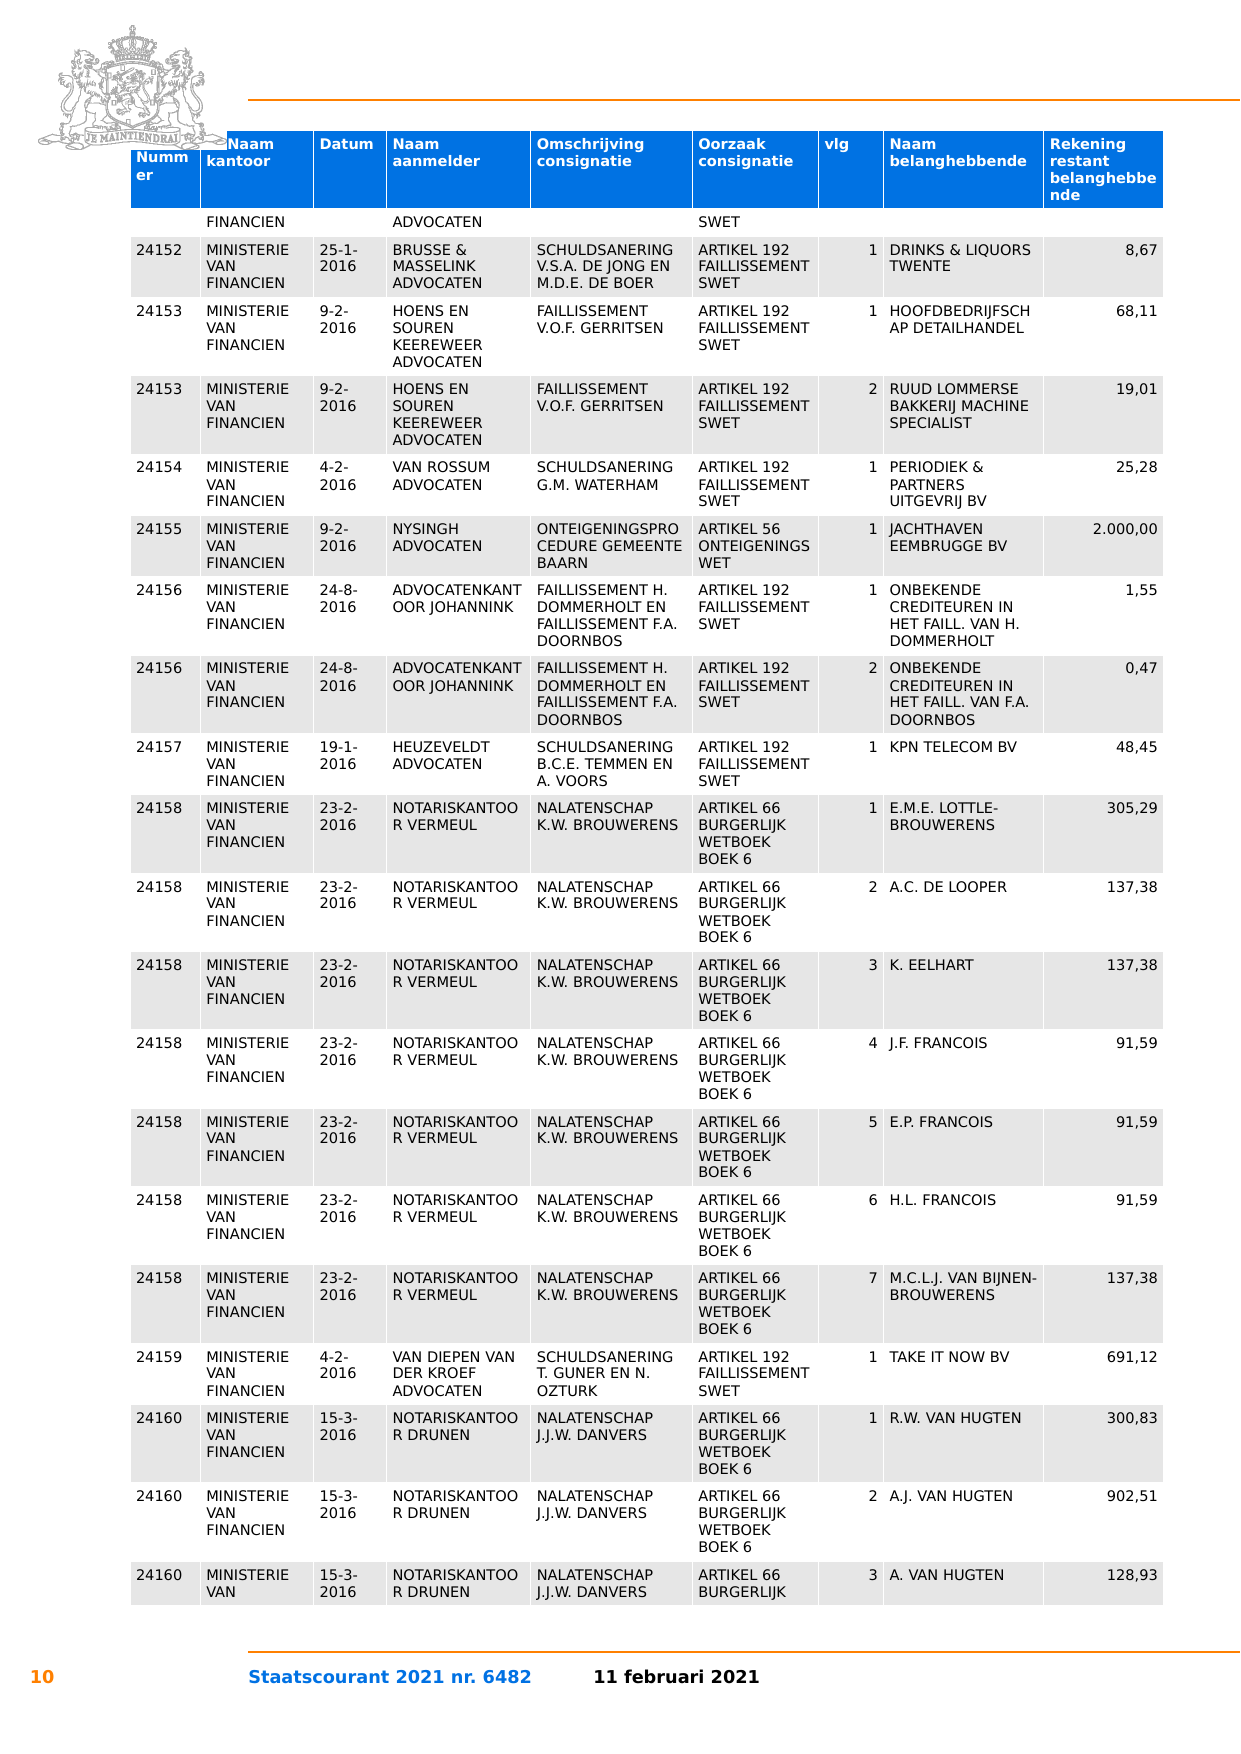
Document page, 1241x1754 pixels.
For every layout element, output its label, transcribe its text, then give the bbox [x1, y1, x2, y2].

table_cell MINISTERIE VAN FINANCIEN [201, 1344, 313, 1404]
table_cell NOTARISKANTOOR VERMEUL [387, 1187, 530, 1264]
table_cell 23-2-2016 [314, 952, 386, 1029]
table_cell ARTIKEL 66 BURGERLIJK [693, 1562, 818, 1605]
table_cell 8,67 [1044, 237, 1163, 297]
table_cell A.J. VAN HUGTEN [884, 1484, 1043, 1561]
table_cell NOTARISKANTOOR DRUNEN [387, 1562, 530, 1605]
table_cell 1 [819, 734, 883, 794]
table_cell ARTIKEL 66 BURGERLIJK WETBOEK BOEK 6 [693, 1265, 818, 1343]
table_cell 4 [819, 1030, 883, 1108]
table_cell MINISTERIE VAN FINANCIEN [201, 1265, 313, 1343]
table_cell [131, 209, 200, 236]
table_cell 23-2-2016 [314, 1187, 386, 1264]
table_cell NALATENSCHAP J.J.W. DANVERS [531, 1562, 692, 1605]
table_cell MINISTERIE VAN FINANCIEN [201, 578, 313, 655]
table_cell HOENS EN SOUREN KEEREWEER ADVOCATEN [387, 298, 530, 375]
table_cell A. VAN HUGTEN [884, 1562, 1043, 1605]
table_cell HOENS EN SOUREN KEEREWEER ADVOCATEN [387, 376, 530, 454]
table_cell ARTIKEL 192 FAILLISSEMENTSWET [693, 376, 818, 454]
table_cell BRUSSE & MASSELINK ADVOCATEN [387, 237, 530, 297]
table_cell 91,59 [1044, 1187, 1163, 1264]
table_cell SCHULDSANERING V.S.A. DE JONG EN M.D.E. DE BOER [531, 237, 692, 297]
table_cell 24158 [131, 874, 200, 951]
table_cell 1 [819, 237, 883, 297]
table_cell 24-8-2016 [314, 656, 386, 733]
table_cell FAILLISSEMENT V.O.F. GERRITSEN [531, 298, 692, 375]
table_cell H.L. FRANCOIS [884, 1187, 1043, 1264]
table_cell ADVOCATENKANTOOR JOHANNINK [387, 656, 530, 733]
table_cell ARTIKEL 66 BURGERLIJK WETBOEK BOEK 6 [693, 952, 818, 1029]
table_cell 1 [819, 795, 883, 873]
table_cell 3 [819, 1562, 883, 1605]
table_cell 300,83 [1044, 1405, 1163, 1482]
table_cell M.C.L.J. VAN BIJNEN-BROUWERENS [884, 1265, 1043, 1343]
table_cell 2 [819, 874, 883, 951]
table_cell MINISTERIE VAN FINANCIEN [201, 1405, 313, 1482]
table_cell 2 [819, 1484, 883, 1561]
table_cell MINISTERIE VAN FINANCIEN [201, 376, 313, 454]
table_cell NALATENSCHAP K.W. BROUWERENS [531, 795, 692, 873]
table_cell 23-2-2016 [314, 1030, 386, 1108]
table_cell ARTIKEL 56 ONTEIGENINGSWET [693, 516, 818, 576]
table_cell VAN DIEPEN VAN DER KROEF ADVOCATEN [387, 1344, 530, 1404]
picture [38, 25, 227, 150]
table_cell TAKE IT NOW BV [884, 1344, 1043, 1404]
table_cell 24158 [131, 1109, 200, 1186]
table_cell 1 [819, 578, 883, 655]
table_cell 0,47 [1044, 656, 1163, 733]
table_cell 68,11 [1044, 298, 1163, 375]
table_cell NOTARISKANTOOR VERMEUL [387, 1265, 530, 1343]
table_cell ARTIKEL 66 BURGERLIJK WETBOEK BOEK 6 [693, 1030, 818, 1108]
table_cell 23-2-2016 [314, 1265, 386, 1343]
table_header Datum [314, 131, 386, 208]
table_cell SCHULDSANERING B.C.E. TEMMEN EN A. VOORS [531, 734, 692, 794]
table_cell 24152 [131, 237, 200, 297]
table_cell NALATENSCHAP J.J.W. DANVERS [531, 1405, 692, 1482]
table_cell [531, 209, 692, 236]
table_cell ARTIKEL 66 BURGERLIJK WETBOEK BOEK 6 [693, 795, 818, 873]
table_cell 24153 [131, 376, 200, 454]
table_cell 24160 [131, 1405, 200, 1482]
table_cell 15-3-2016 [314, 1484, 386, 1561]
table_cell JACHTHAVEN EEMBRUGGE BV [884, 516, 1043, 576]
table_header Naam kantoor [201, 131, 313, 208]
table_cell ONBEKENDE CREDITEUREN IN HET FAILL. VAN H. DOMMERHOLT [884, 578, 1043, 655]
table_cell 3 [819, 952, 883, 1029]
table_cell 24159 [131, 1344, 200, 1404]
table_header Naam aanmelder [387, 131, 530, 208]
table_cell 24158 [131, 795, 200, 873]
table_cell 1 [819, 455, 883, 515]
table_cell ADVOCATENKANTOOR JOHANNINK [387, 578, 530, 655]
table_cell SCHULDSANERING T. GUNER EN N. OZTURK [531, 1344, 692, 1404]
table_cell 24158 [131, 1187, 200, 1264]
table_header vlg [819, 131, 883, 208]
table_header Naam belanghebbende [884, 131, 1043, 208]
table_cell 24-8-2016 [314, 578, 386, 655]
table_cell 137,38 [1044, 952, 1163, 1029]
table_cell 2.000,00 [1044, 516, 1163, 576]
table_cell 19-1-2016 [314, 734, 386, 794]
table_cell MINISTERIE VAN FINANCIEN [201, 874, 313, 951]
table_cell 24156 [131, 656, 200, 733]
table_cell [819, 209, 883, 236]
table_header Oorzaak consignatie [693, 131, 818, 208]
table_cell 1 [819, 1405, 883, 1482]
table_cell 25,28 [1044, 455, 1163, 515]
table_cell 137,38 [1044, 874, 1163, 951]
table_cell E.M.E. LOTTLE-BROUWERENS [884, 795, 1043, 873]
table_cell KPN TELECOM BV [884, 734, 1043, 794]
table_cell K. EELHART [884, 952, 1043, 1029]
table_cell FAILLISSEMENT V.O.F. GERRITSEN [531, 376, 692, 454]
table_cell MINISTERIE VAN FINANCIEN [201, 656, 313, 733]
table_cell NALATENSCHAP J.J.W. DANVERS [531, 1484, 692, 1561]
table_cell HEUZEVELDT ADVOCATEN [387, 734, 530, 794]
table_cell NYSINGH ADVOCATEN [387, 516, 530, 576]
table_cell HOOFDBEDRIJFSCHAP DETAILHANDEL [884, 298, 1043, 375]
table_header Rekening restant belanghebbende [1044, 131, 1163, 208]
table_cell FINANCIEN [201, 209, 313, 236]
table_cell MINISTERIE VAN FINANCIEN [201, 237, 313, 297]
table_cell ARTIKEL 192 FAILLISSEMENTSWET [693, 1344, 818, 1404]
table_cell NOTARISKANTOOR VERMEUL [387, 952, 530, 1029]
table_cell ARTIKEL 192 FAILLISSEMENTSWET [693, 656, 818, 733]
table_cell 9-2-2016 [314, 516, 386, 576]
table_cell ARTIKEL 66 BURGERLIJK WETBOEK BOEK 6 [693, 874, 818, 951]
table_cell SCHULDSANERING G.M. WATERHAM [531, 455, 692, 515]
table_cell NOTARISKANTOOR VERMEUL [387, 874, 530, 951]
table_cell NALATENSCHAP K.W. BROUWERENS [531, 952, 692, 1029]
table_cell 24158 [131, 952, 200, 1029]
table_cell E.P. FRANCOIS [884, 1109, 1043, 1186]
table_cell VAN ROSSUM ADVOCATEN [387, 455, 530, 515]
table_cell 24156 [131, 578, 200, 655]
table_cell NOTARISKANTOOR VERMEUL [387, 1030, 530, 1108]
table_cell 24155 [131, 516, 200, 576]
table_cell MINISTERIE VAN FINANCIEN [201, 795, 313, 873]
table_cell NALATENSCHAP K.W. BROUWERENS [531, 874, 692, 951]
table_cell 9-2-2016 [314, 298, 386, 375]
table_cell MINISTERIE VAN FINANCIEN [201, 516, 313, 576]
table_cell 2 [819, 376, 883, 454]
table_cell [314, 209, 386, 236]
table_cell 15-3-2016 [314, 1562, 386, 1605]
table_cell ARTIKEL 192 FAILLISSEMENTSWET [693, 237, 818, 297]
table_cell 5 [819, 1109, 883, 1186]
table_cell 91,59 [1044, 1109, 1163, 1186]
table_header Nummer [131, 150, 200, 208]
table_cell 24158 [131, 1030, 200, 1108]
table_cell DRINKS & LIQUORS TWENTE [884, 237, 1043, 297]
table_cell NOTARISKANTOOR VERMEUL [387, 795, 530, 873]
table_cell ARTIKEL 66 BURGERLIJK WETBOEK BOEK 6 [693, 1109, 818, 1186]
table_header Omschrijving consignatie [531, 131, 692, 208]
table_cell MINISTERIE VAN FINANCIEN [201, 1030, 313, 1108]
table_cell 2 [819, 656, 883, 733]
table_cell NALATENSCHAP K.W. BROUWERENS [531, 1187, 692, 1264]
table_cell MINISTERIE VAN FINANCIEN [201, 952, 313, 1029]
table_cell 1 [819, 1344, 883, 1404]
table_cell ARTIKEL 66 BURGERLIJK WETBOEK BOEK 6 [693, 1484, 818, 1561]
table_cell NALATENSCHAP K.W. BROUWERENS [531, 1109, 692, 1186]
table_cell ARTIKEL 192 FAILLISSEMENTSWET [693, 455, 818, 515]
table_cell ARTIKEL 66 BURGERLIJK WETBOEK BOEK 6 [693, 1187, 818, 1264]
table_cell 6 [819, 1187, 883, 1264]
table_cell RUUD LOMMERSE BAKKERIJ MACHINE SPECIALIST [884, 376, 1043, 454]
table_cell [884, 209, 1043, 236]
table_cell 23-2-2016 [314, 874, 386, 951]
table_cell ONBEKENDE CREDITEUREN IN HET FAILL. VAN F.A. DOORNBOS [884, 656, 1043, 733]
table_cell 24160 [131, 1562, 200, 1605]
table_cell SWET [693, 209, 818, 236]
table_cell 902,51 [1044, 1484, 1163, 1561]
table_cell NOTARISKANTOOR DRUNEN [387, 1405, 530, 1482]
table_cell 23-2-2016 [314, 1109, 386, 1186]
table_cell 25-1-2016 [314, 237, 386, 297]
table_cell ARTIKEL 66 BURGERLIJK WETBOEK BOEK 6 [693, 1405, 818, 1482]
table_cell 1,55 [1044, 578, 1163, 655]
table_cell 91,59 [1044, 1030, 1163, 1108]
table_cell 4-2-2016 [314, 1344, 386, 1404]
table_cell 24154 [131, 455, 200, 515]
table_cell NALATENSCHAP K.W. BROUWERENS [531, 1265, 692, 1343]
table_cell [1044, 209, 1163, 236]
table_cell 48,45 [1044, 734, 1163, 794]
table_cell 4-2-2016 [314, 455, 386, 515]
table_cell ADVOCATEN [387, 209, 530, 236]
table_cell NOTARISKANTOOR DRUNEN [387, 1484, 530, 1561]
table_cell ARTIKEL 192 FAILLISSEMENTSWET [693, 298, 818, 375]
table_cell R.W. VAN HUGTEN [884, 1405, 1043, 1482]
table_cell MINISTERIE VAN FINANCIEN [201, 1109, 313, 1186]
table_cell 24153 [131, 298, 200, 375]
table_cell J.F. FRANCOIS [884, 1030, 1043, 1108]
table_cell 23-2-2016 [314, 795, 386, 873]
table_cell 24157 [131, 734, 200, 794]
table_cell 691,12 [1044, 1344, 1163, 1404]
table_cell MINISTERIE VAN FINANCIEN [201, 455, 313, 515]
table_cell MINISTERIE VAN FINANCIEN [201, 298, 313, 375]
table_cell 1 [819, 516, 883, 576]
table_cell 24160 [131, 1484, 200, 1561]
table_cell 305,29 [1044, 795, 1163, 873]
table_cell 9-2-2016 [314, 376, 386, 454]
table_cell 24158 [131, 1265, 200, 1343]
table_cell 1 [819, 298, 883, 375]
table_cell 15-3-2016 [314, 1405, 386, 1482]
table_cell 137,38 [1044, 1265, 1163, 1343]
table_cell ARTIKEL 192 FAILLISSEMENTSWET [693, 734, 818, 794]
table_cell ONTEIGENINGSPROCEDURE GEMEENTE BAARN [531, 516, 692, 576]
table_cell FAILLISSEMENT H. DOMMERHOLT EN FAILLISSEMENT F.A. DOORNBOS [531, 578, 692, 655]
table_cell MINISTERIE VAN FINANCIEN [201, 1187, 313, 1264]
table_cell MINISTERIE VAN FINANCIEN [201, 734, 313, 794]
table_cell 128,93 [1044, 1562, 1163, 1605]
table_cell NOTARISKANTOOR VERMEUL [387, 1109, 530, 1186]
table_cell FAILLISSEMENT H. DOMMERHOLT EN FAILLISSEMENT F.A. DOORNBOS [531, 656, 692, 733]
table_cell ARTIKEL 192 FAILLISSEMENTSWET [693, 578, 818, 655]
table_cell A.C. DE LOOPER [884, 874, 1043, 951]
table_cell 19,01 [1044, 376, 1163, 454]
table_cell MINISTERIE VAN FINANCIEN [201, 1484, 313, 1561]
table_cell NALATENSCHAP K.W. BROUWERENS [531, 1030, 692, 1108]
table_cell 7 [819, 1265, 883, 1343]
table_cell PERIODIEK & PARTNERS UITGEVRIJ BV [884, 455, 1043, 515]
table_cell MINISTERIE VAN [201, 1562, 313, 1605]
